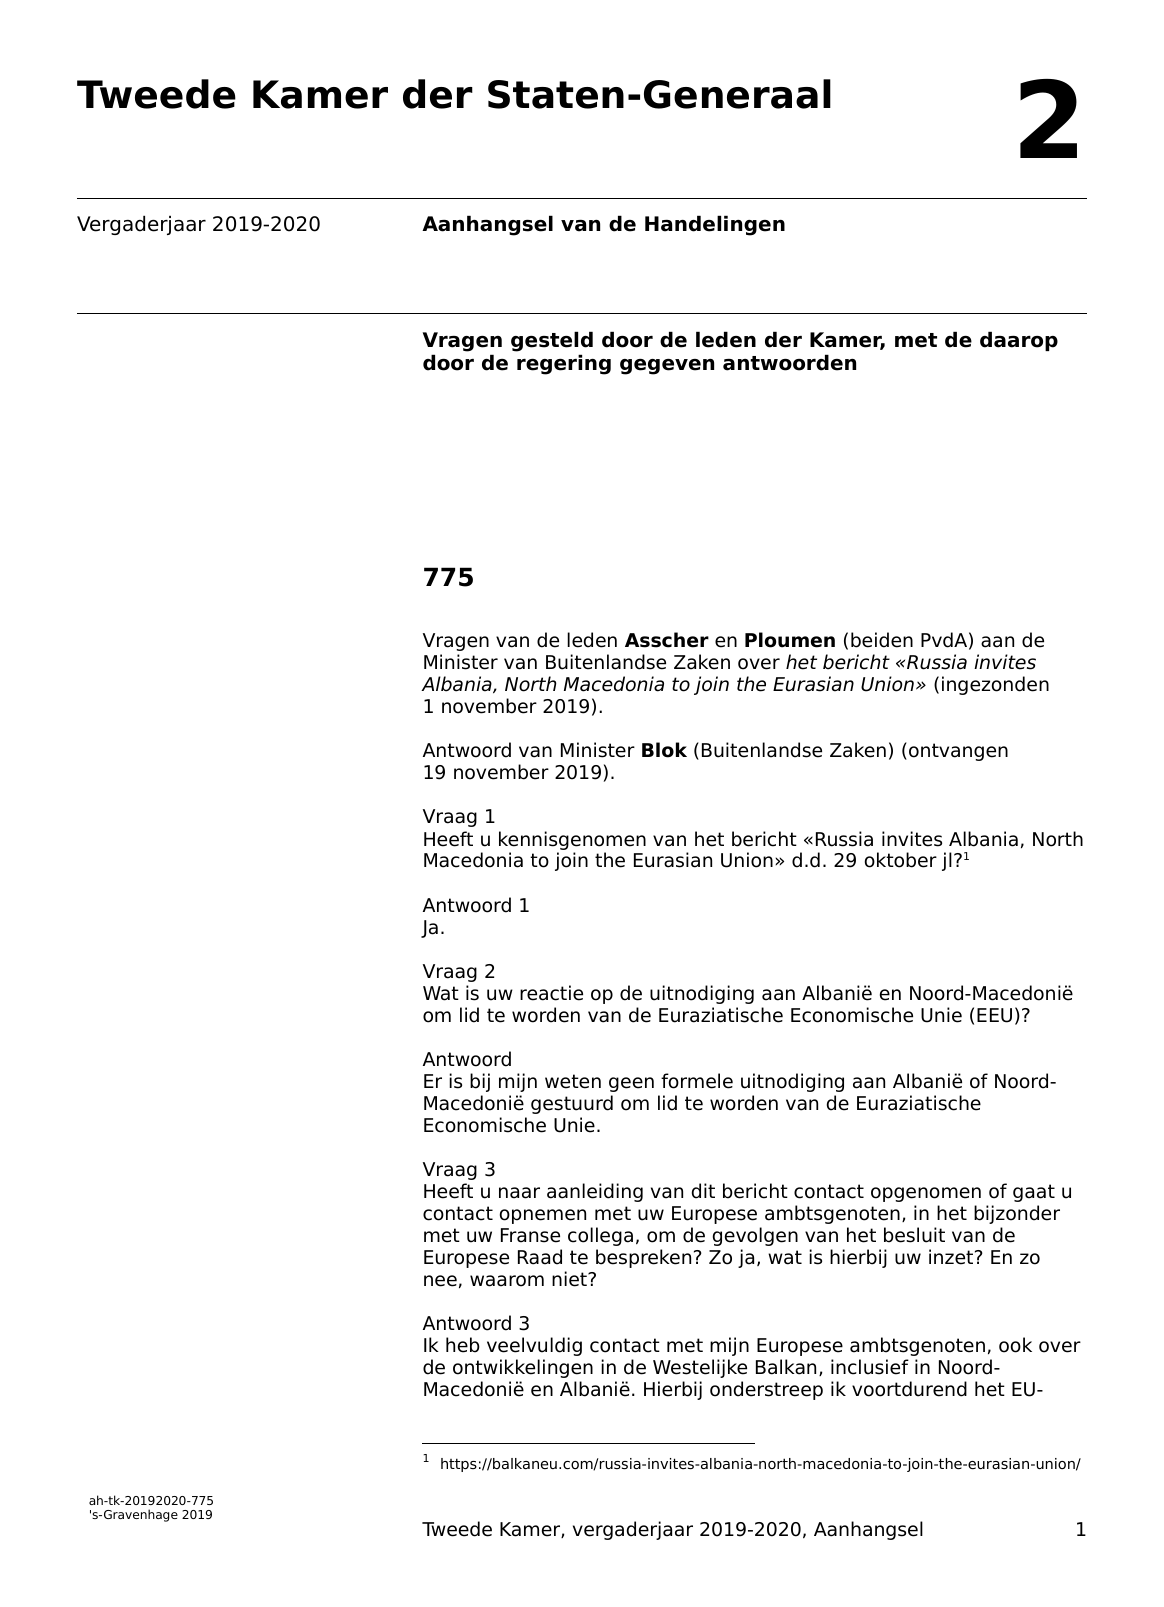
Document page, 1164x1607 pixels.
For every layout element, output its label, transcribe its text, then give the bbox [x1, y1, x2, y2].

text Antwoord 3 [422, 1313, 1087, 1335]
text Vraag 2 [422, 961, 1087, 983]
text Wat is uw reactie op de uitnodiging aan Albanië en Noord-Macedonië om lid te worden van de Euraziatische Economische Unie (EEU)? [422, 983, 1087, 1027]
text Antwoord van Minister Blok (Buitenlandse Zaken) (ontvangen 19 november 2019). [422, 740, 1087, 784]
table_cell Vergaderjaar 2019-2020 [77, 199, 422, 313]
table_header 2 [886, 59, 1087, 198]
text 775 [422, 563, 1087, 592]
text Vragen van de leden Asscher en Ploumen (beiden PvdA) aan de Minister van Buitenlandse Zaken over het bericht «Russia invites Albania, North Macedonia to join the Eurasian Union» (ingezonden 1 november 2019). [422, 630, 1087, 718]
table_cell [77, 314, 422, 375]
text Vraag 3 [422, 1159, 1087, 1181]
table_cell Vragen gesteld door de leden der Kamer, met de daarop door de regering gegeven antwoorden [422, 314, 1087, 375]
text Heeft u kennisgenomen van het bericht «Russia invites Albania, North Macedonia to join the Eurasian Union» d.d. 29 oktober jl? [422, 828, 1087, 872]
text Antwoord 1 [422, 894, 1087, 917]
text Vraag 1 [422, 806, 1087, 828]
text 's-Gravenhage 2019 [88, 1508, 323, 1522]
table_header Tweede Kamer der Staten-Generaal [77, 59, 886, 198]
text https://balkaneu.com/russia-invites-albania-north-macedonia-to-join-the-eurasian-union/ [422, 1452, 1087, 1474]
table_cell Aanhangsel van de Handelingen [422, 199, 1087, 313]
text Ik heb veelvuldig contact met mijn Europese ambtsgenoten, ook over de ontwikkelingen in de Westelijke Balkan, inclusief in Noord-Macedonië en Albanië. Hierbij onderstreep ik voortdurend het EU- [422, 1335, 1087, 1401]
text ah-tk-20192020-775 [88, 1494, 323, 1508]
text Er is bij mijn weten geen formele uitnodiging aan Albanië of Noord-Macedonië gestuurd om lid te worden van de Euraziatische Economische Unie. [422, 1071, 1087, 1137]
text Antwoord [422, 1049, 1087, 1071]
text Ja. [422, 917, 1087, 938]
text Heeft u naar aanleiding van dit bericht contact opgenomen of gaat u contact opnemen met uw Europese ambtsgenoten, in het bijzonder met uw Franse collega, om de gevolgen van het besluit van de Europese Raad te bespreken? Zo ja, wat is hierbij uw inzet? En zo nee, waarom niet? [422, 1181, 1087, 1291]
